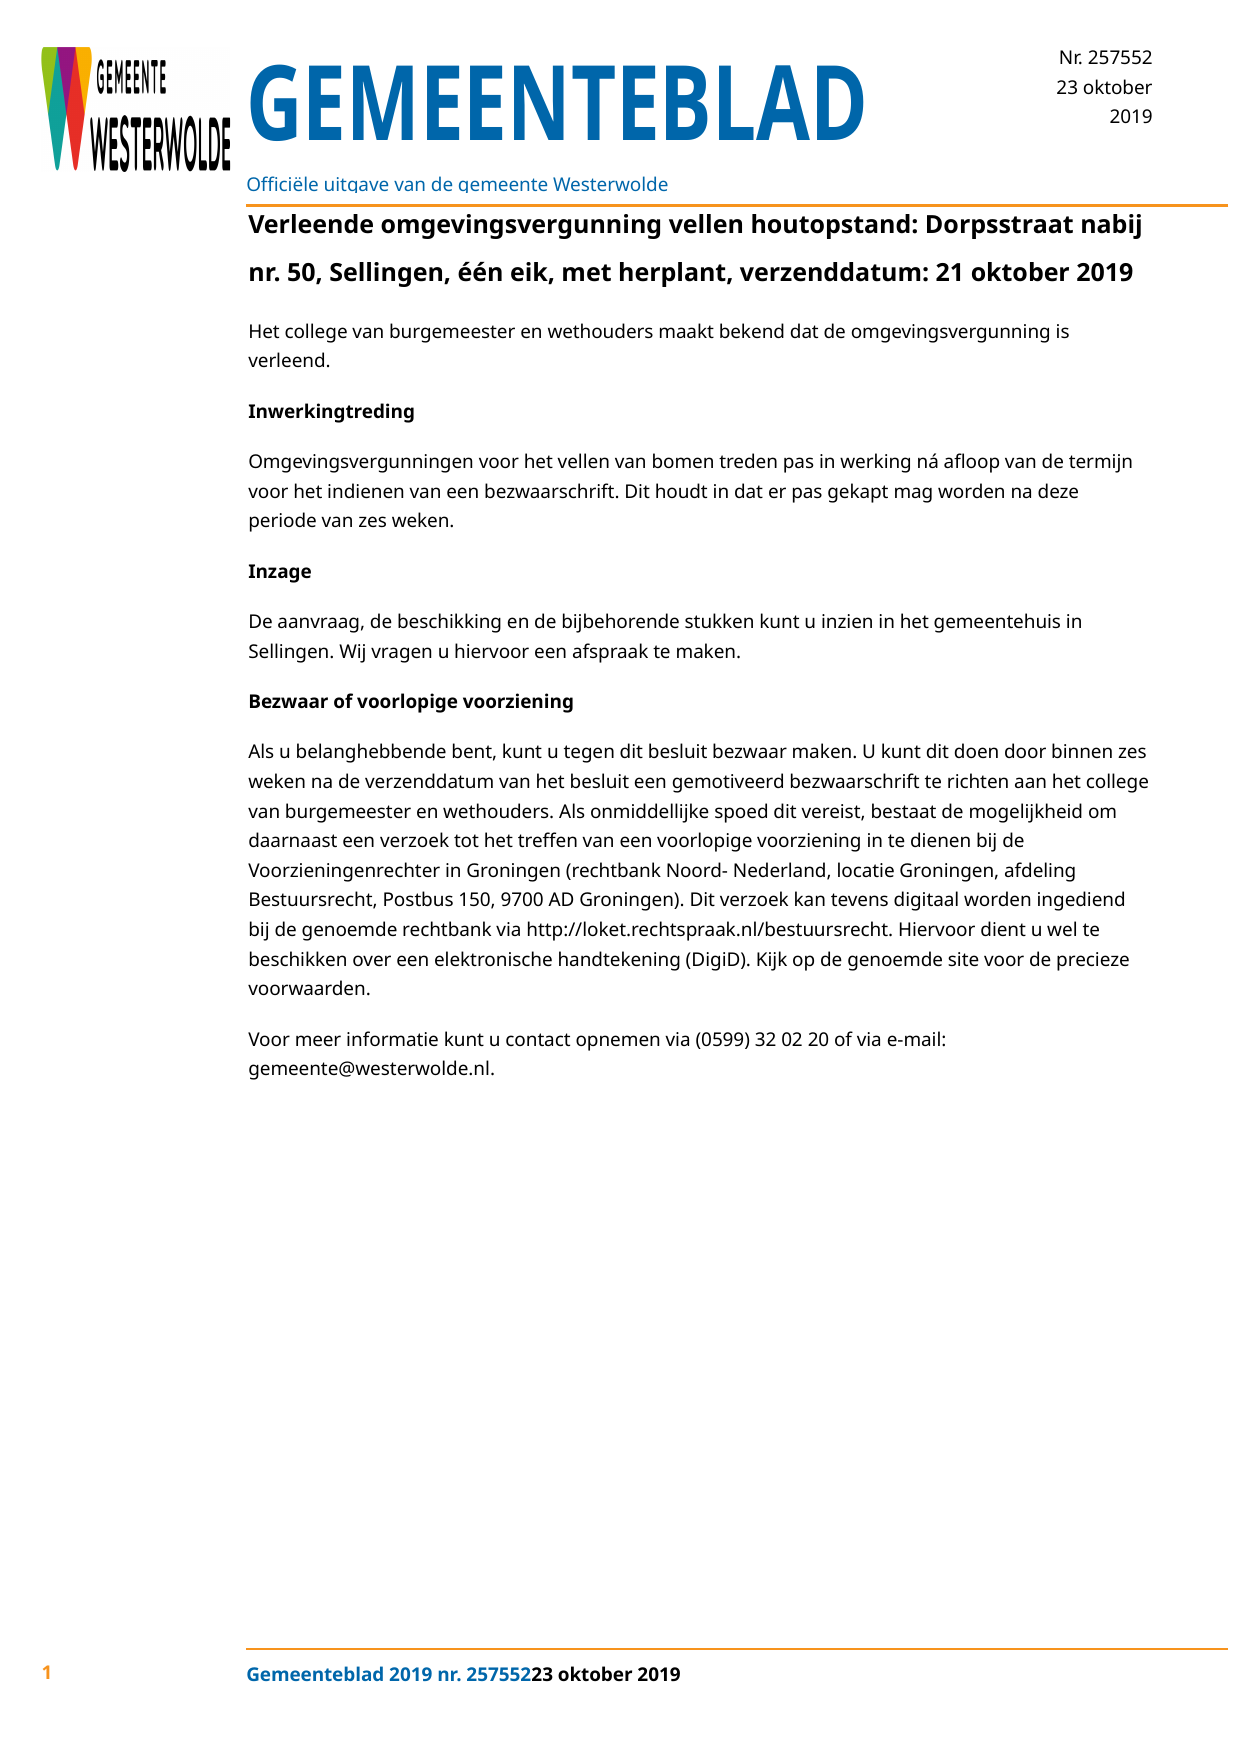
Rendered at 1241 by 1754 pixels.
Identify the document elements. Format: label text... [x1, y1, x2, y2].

text Omgevingsvergunningen voor het vellen van bomen treden pas in werking ná afloop van de termijn voor het indienen van een bezwaarschrift. Dit houdt in dat er pas gekapt mag worden na deze periode van zes weken. [248, 448, 1152, 533]
text Het college van burgemeester en wethouders maakt bekend dat de omgevingsvergunning is verleend. [248, 318, 1152, 373]
text Als u belanghebbende bent, kunt u tegen dit besluit bezwaar maken. U kunt dit doen door binnen zes weken na de verzenddatum van het besluit een gemotiveerd bezwaarschrift te richten aan het college van burgemeester en wethouders. Als onmiddellijke spoed dit vereist, bestaat de mogelijkheid om daarnaast een verzoek tot het treffen van een voorlopige voorziening in te dienen bij de Voorzieningenrechter in Groningen (rechtbank Noord- Nederland, locatie Groningen, afdeling Bestuursrecht, Postbus 150, 9700 AD Groningen). Dit verzoek kan tevens digitaal worden ingediend bij de genoemde rechtbank via http://loket.rechtspraak.nl/bestuursrecht. Hiervoor dient u wel te beschikken over een elektronische handtekening (DigiD). Kijk op de genoemde site voor de precieze voorwaarden. [248, 739, 1152, 1001]
text Inzage [248, 558, 1152, 584]
text Bezwaar of voorlopige voorziening [248, 688, 1152, 714]
text Inwerkingtreding [248, 398, 1152, 424]
picture [41, 47, 231, 172]
text Verleende omgevingsvergunning vellen houtopstand: Dorpsstraat nabij nr. 50, Sellingen, één eik, met herplant, verzenddatum: 21 oktober 2019 [248, 207, 1152, 288]
text Voor meer informatie kunt u contact opnemen via (0599) 32 02 20 of via e-mail: gemeente@westerwolde.nl. [248, 1026, 1152, 1081]
text De aanvraag, de beschikking en de bijbehorende stukken kunt u inzien in het gemeentehuis in Sellingen. Wij vragen u hiervoor een afspraak te maken. [248, 608, 1152, 664]
